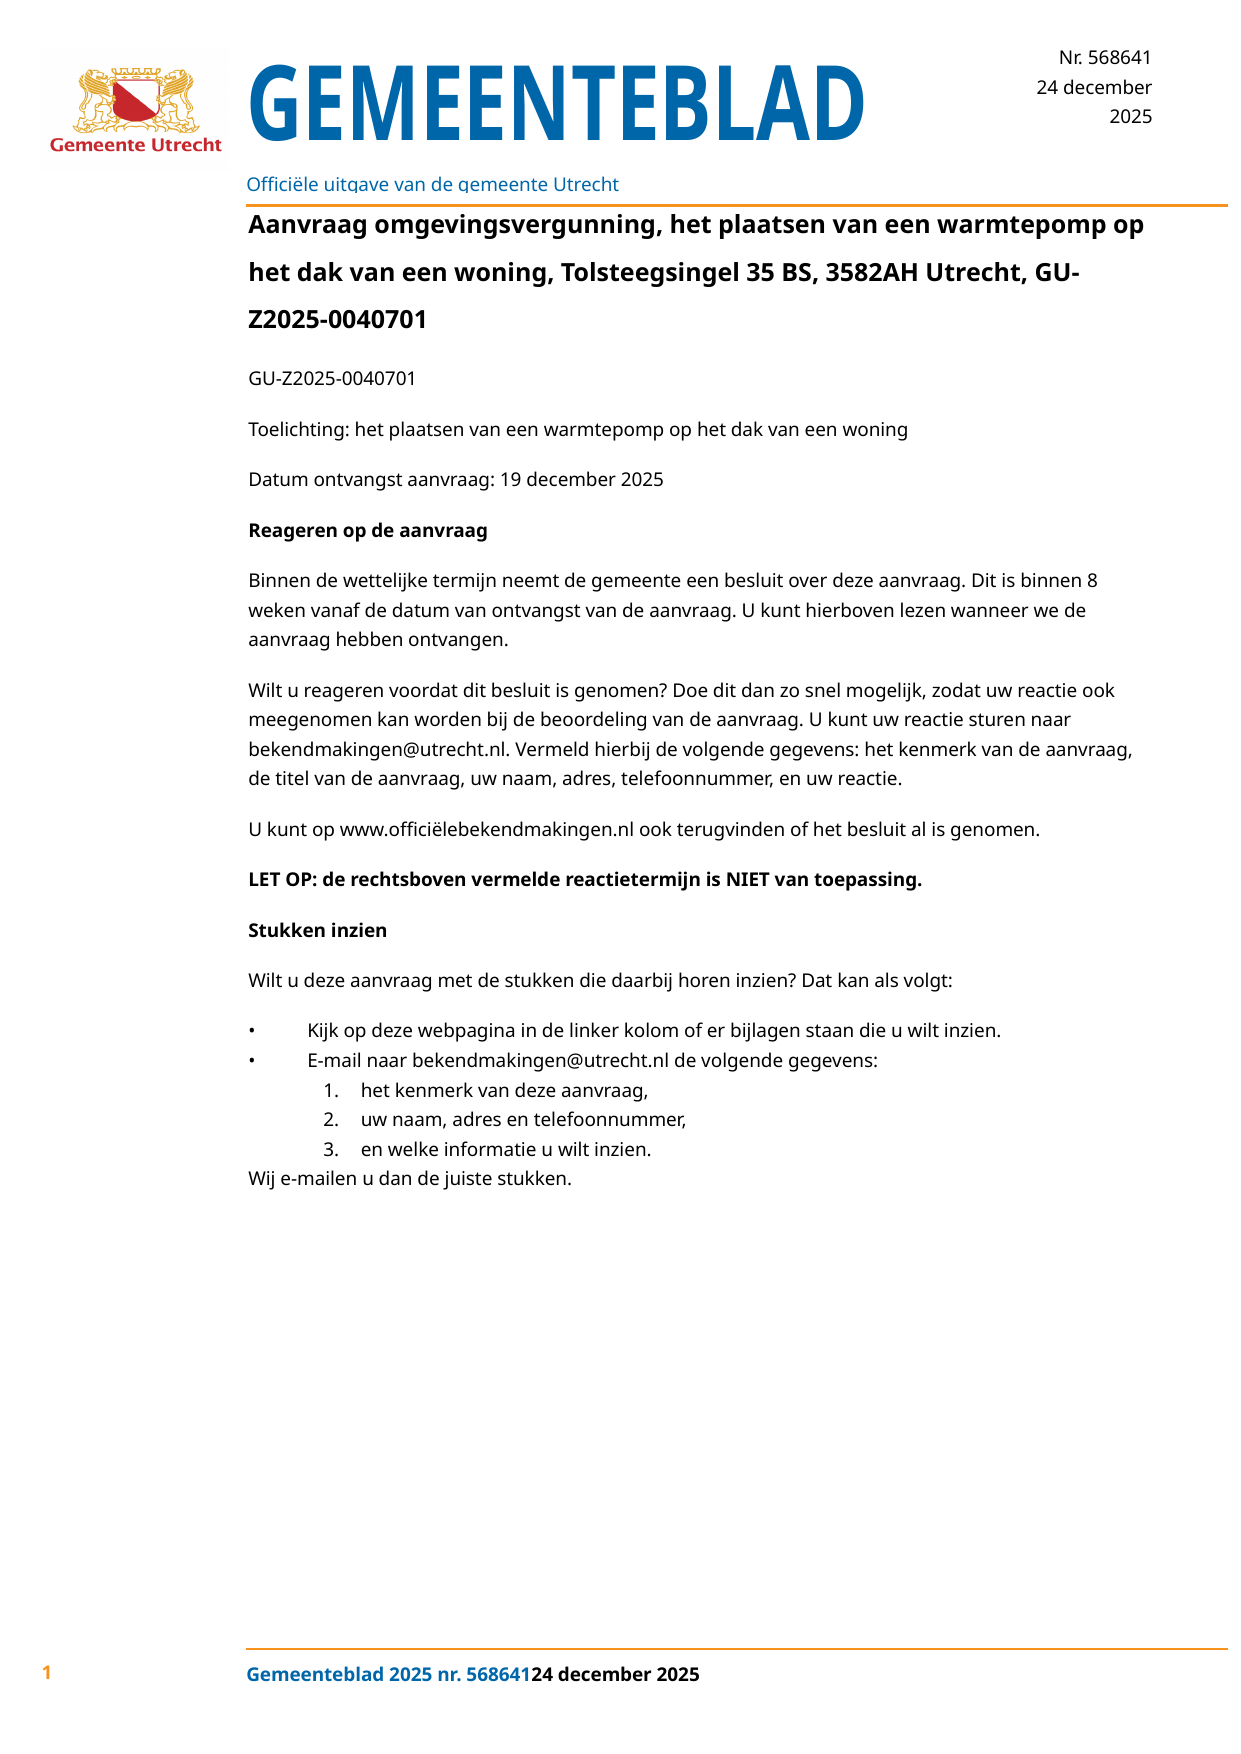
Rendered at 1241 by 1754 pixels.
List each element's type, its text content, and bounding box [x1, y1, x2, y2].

list het kenmerk van deze aanvraag, [323, 1077, 1152, 1102]
list uw naam, adres en telefoonnummer, [323, 1106, 1152, 1132]
text LET OP: de rechtsboven vermelde reactietermijn is NIET van toepassing. [248, 866, 1152, 892]
text Wij e-mailen u dan de juiste stukken. [248, 1166, 1152, 1191]
list Kijk op deze webpagina in de linker kolom of er bijlagen staan die u wilt inzien. [248, 1018, 1152, 1043]
text Wilt u reageren voordat dit besluit is genomen? Doe dit dan zo snel mogelijk, zodat uw reactie ook meegenomen kan worden bij de beoordeling van de aanvraag. U kunt uw reactie sturen naar bekendmakingen@utrecht.nl. Vermeld hierbij de volgende gegevens: het kenmerk van de aanvraag, de titel van de aanvraag, uw naam, adres, telefoonnummer, en uw reactie. [248, 677, 1152, 791]
picture [41, 47, 231, 172]
text U kunt op www.officiëlebekendmakingen.nl ook terugvinden of het besluit al is genomen. [248, 816, 1152, 842]
text Stukken inzien [248, 917, 1152, 942]
text Reageren op de aanvraag [248, 517, 1152, 542]
list E-mail naar bekendmakingen@utrecht.nl de volgende gegevens: [248, 1047, 1152, 1073]
text Toelichting: het plaatsen van een warmtepomp op het dak van een woning [248, 416, 1152, 442]
text Wilt u deze aanvraag met de stukken die daarbij horen inzien? Dat kan als volgt: [248, 967, 1152, 993]
text Aanvraag omgevingsvergunning, het plaatsen van een warmtepomp op het dak van een woning, Tolsteegsingel 35 BS, 3582AH Utrecht, GU-Z2025-0040701 [248, 207, 1152, 336]
text GU-Z2025-0040701 [248, 366, 1152, 391]
list en welke informatie u wilt inzien. [323, 1136, 1152, 1162]
text Binnen de wettelijke termijn neemt de gemeente een besluit over deze aanvraag. Dit is binnen 8 weken vanaf de datum van ontvangst van de aanvraag. U kunt hierboven lezen wanneer we de aanvraag hebben ontvangen. [248, 567, 1152, 652]
text Datum ontvangst aanvraag: 19 december 2025 [248, 466, 1152, 492]
